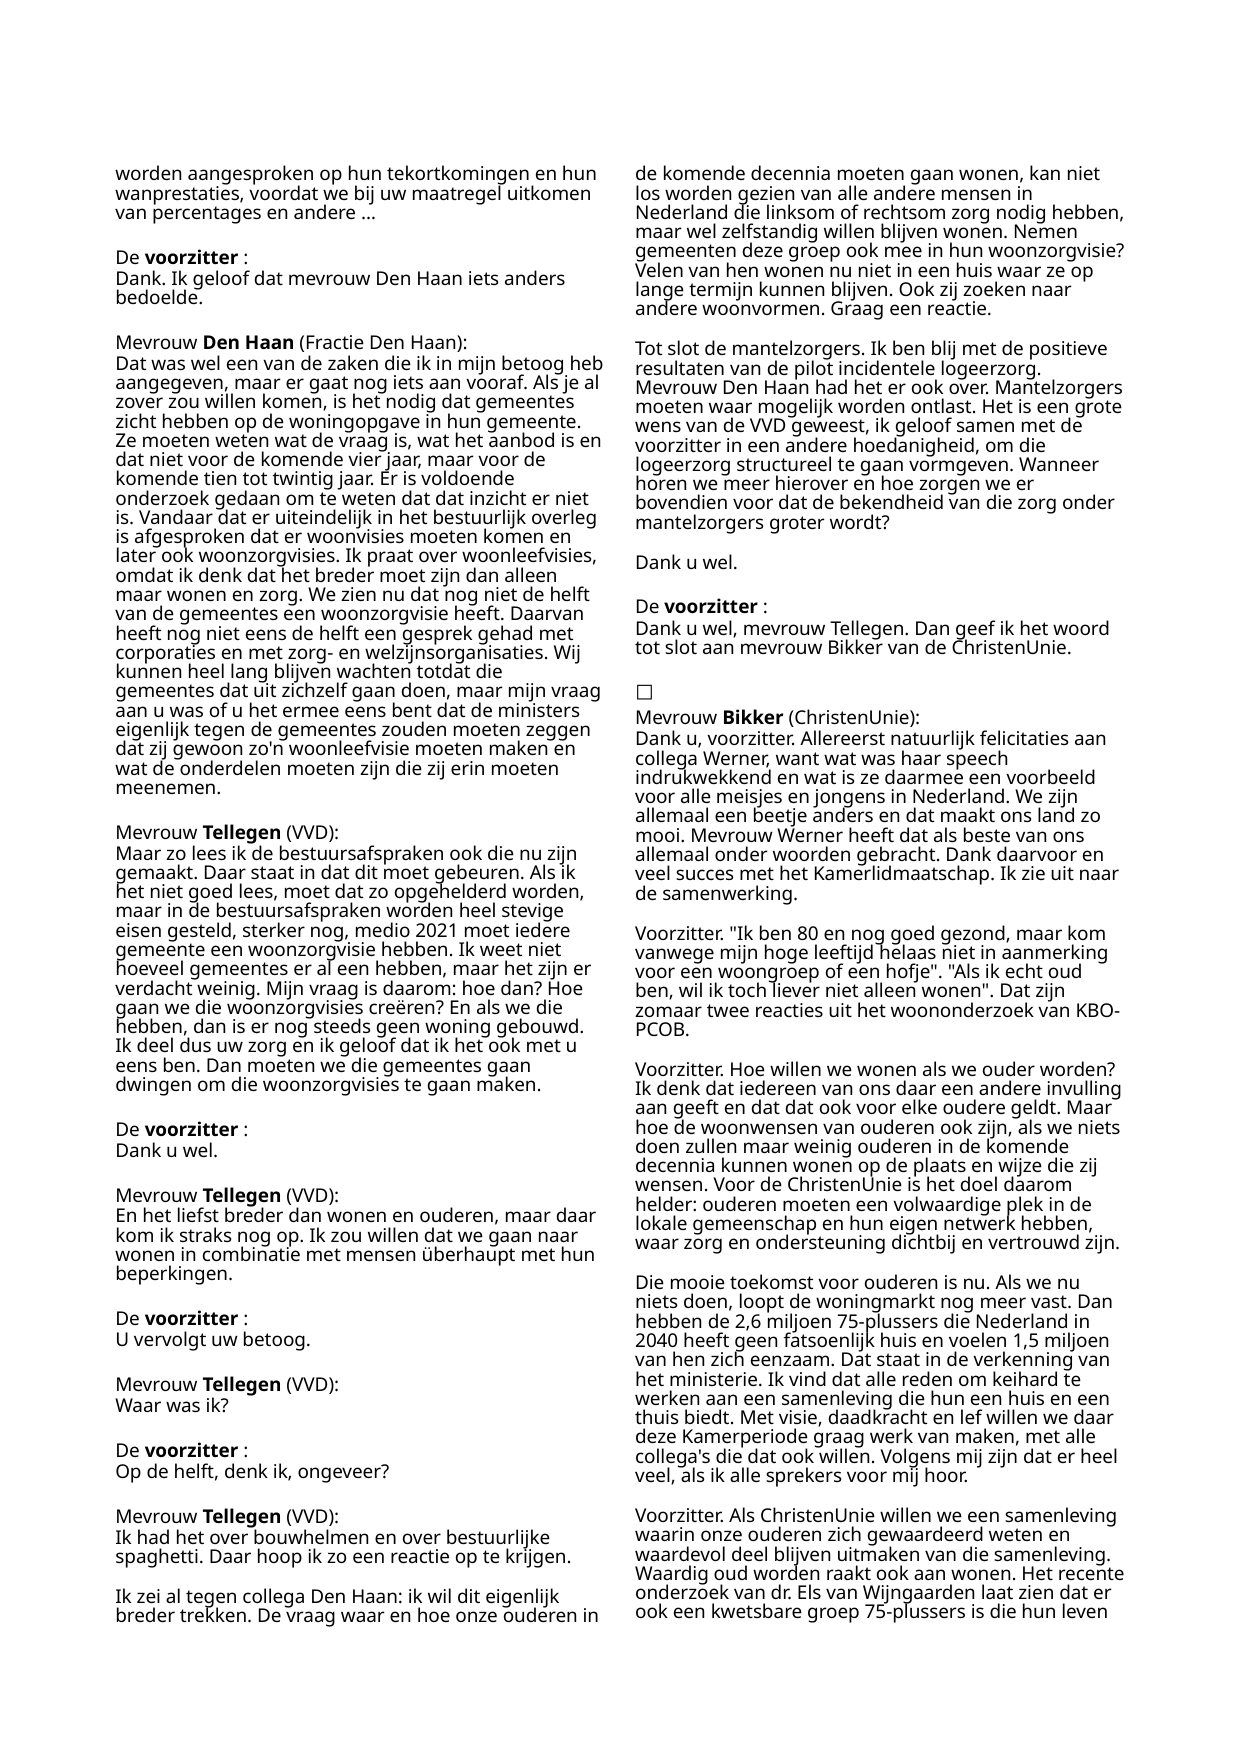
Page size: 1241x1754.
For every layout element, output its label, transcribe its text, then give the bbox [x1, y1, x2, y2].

text Dank u wel. [115, 1142, 605, 1161]
text Ik zei al tegen collega Den Haan: ik wil dit eigenlijk breder trekken. De vraag waar en hoe onze ouderen in [115, 1588, 605, 1626]
text Mevrouw Bikker (ChristenUnie): [635, 704, 1125, 730]
text De voorzitter : [635, 594, 1125, 619]
text Dat was wel een van de zaken die ik in mijn betoog heb aangegeven, maar er gaat nog iets aan vooraf. Als je al zover zou willen komen, is het nodig dat gemeentes zicht hebben op de woningopgave in hun gemeente. Ze moeten weten wat de vraag is, wat het aanbod is en dat niet voor de komende vier jaar, maar voor de komende tien tot twintig jaar. Er is voldoende onderzoek gedaan om te weten dat dat inzicht er niet is. Vandaar dat er uiteindelijk in het bestuurlijk overleg is afgesproken dat er woonvisies moeten komen en later ook woonzorgvisies. Ik praat over woonleefvisies, omdat ik denk dat het breder moet zijn dan alleen maar wonen en zorg. We zien nu dat nog niet de helft van de gemeentes een woonzorgvisie heeft. Daarvan heeft nog niet eens de helft een gesprek gehad met corporaties en met zorg- en welzijnsorganisaties. Wij kunnen heel lang blijven wachten totdat die gemeentes dat uit zichzelf gaan doen, maar mijn vraag aan u was of u het ermee eens bent dat de ministers eigenlijk tegen de gemeentes zouden moeten zeggen dat zij gewoon zo'n woonleefvisie moeten maken en wat de onderdelen moeten zijn die zij erin moeten meenemen. [115, 355, 605, 798]
text Op de helft, denk ik, ongeveer? [115, 1463, 605, 1482]
text De voorzitter : [115, 244, 605, 270]
text Tot slot de mantelzorgers. Ik ben blij met de positieve resultaten van de pilot incidentele logeerzorg. Mevrouw Den Haan had het er ook over. Mantelzorgers moeten waar mogelijk worden ontlast. Het is een grote wens van de VVD geweest, ik geloof samen met de voorzitter in een andere hoedanigheid, om die logeerzorg structureel te gaan vormgeven. Wanneer horen we meer hierover en hoe zorgen we er bovendien voor dat de bekendheid van die zorg onder mantelzorgers groter wordt? [635, 340, 1125, 533]
text De voorzitter : [115, 1437, 605, 1463]
text Dank u, voorzitter. Allereerst natuurlijk felicitaties aan collega Werner, want wat was haar speech indrukwekkend en wat is ze daarmee een voorbeeld voor alle meisjes en jongens in Nederland. We zijn allemaal een beetje anders en dat maakt ons land zo mooi. Mevrouw Werner heeft dat als beste van ons allemaal onder woorden gebracht. Dank daarvoor en veel succes met het Kamerlidmaatschap. Ik zie uit naar de samenwerking. [635, 730, 1125, 904]
text Dank u wel, mevrouw Tellegen. Dan geef ik het woord tot slot aan mevrouw Bikker van de ChristenUnie. [635, 619, 1125, 658]
text Mevrouw Den Haan (Fractie Den Haan): [115, 329, 605, 355]
text Dank. Ik geloof dat mevrouw Den Haan iets anders bedoelde. [115, 270, 605, 308]
text Mevrouw Tellegen (VVD): [115, 819, 605, 844]
text U vervolgt uw betoog. [115, 1331, 605, 1350]
text worden aangesproken op hun tekortkomingen en hun wanprestaties, voordat we bij uw maatregel uitkomen van percentages en andere … [115, 165, 605, 223]
text Die mooie toekomst voor ouderen is nu. Als we nu niets doen, loopt de woningmarkt nog meer vast. Dan hebben de 2,6 miljoen 75-plussers die Nederland in 2040 heeft geen fatsoenlijk huis en voelen 1,5 miljoen van hen zich eenzaam. Dat staat in de verkenning van het ministerie. Ik vind dat alle reden om keihard te werken aan een samenleving die hun een huis en een thuis biedt. Met visie, daadkracht en lef willen we daar deze Kamerperiode graag werk van maken, met alle collega's die dat ook willen. Volgens mij zijn dat er heel veel, als ik alle sprekers voor mij hoor. [635, 1274, 1125, 1486]
text Mevrouw Tellegen (VVD): [115, 1371, 605, 1397]
text En het liefst breder dan wonen en ouderen, maar daar kom ik straks nog op. Ik zou willen dat we gaan naar wonen in combinatie met mensen überhaupt met hun beperkingen. [115, 1207, 605, 1284]
text Voorzitter. Als ChristenUnie willen we een samenleving waarin onze ouderen zich gewaardeerd weten en waardevol deel blijven uitmaken van die samenleving. Waardig oud worden raakt ook aan wonen. Het recente onderzoek van dr. Els van Wijngaarden laat zien dat er ook een kwetsbare groep 75-plussers is die hun leven [635, 1507, 1125, 1623]
text Voorzitter. Hoe willen we wonen als we ouder worden? Ik denk dat iedereen van ons daar een andere invulling aan geeft en dat dat ook voor elke oudere geldt. Maar hoe de woonwensen van ouderen ook zijn, als we niets doen zullen maar weinig ouderen in de komende decennia kunnen wonen op de plaats en wijze die zij wensen. Voor de ChristenUnie is het doel daarom helder: ouderen moeten een volwaardige plek in de lokale gemeenschap en hun eigen netwerk hebben, waar zorg en ondersteuning dichtbij en vertrouwd zijn. [635, 1061, 1125, 1253]
text Dank u wel. [635, 554, 1125, 573]
text de komende decennia moeten gaan wonen, kan niet los worden gezien van alle andere mensen in Nederland die linksom of rechtsom zorg nodig hebben, maar wel zelfstandig willen blijven wonen. Nemen gemeenten deze groep ook mee in hun woonzorgvisie? Velen van hen wonen nu niet in een huis waar ze op lange termijn kunnen blijven. Ook zij zoeken naar andere woonvormen. Graag een reactie. [635, 165, 1125, 319]
text Ik had het over bouwhelmen en over bestuurlijke spaghetti. Daar hoop ik zo een reactie op te krijgen. [115, 1529, 605, 1567]
text Waar was ik? [115, 1397, 605, 1416]
text Mevrouw Tellegen (VVD): [115, 1182, 605, 1207]
text Voorzitter. "Ik ben 80 en nog goed gezond, maar kom vanwege mijn hoge leeftijd helaas niet in aanmerking voor een woongroep of een hofje". "Als ik echt oud ben, wil ik toch liever niet alleen wonen". Dat zijn zomaar twee reacties uit het woononderzoek van KBO-PCOB. [635, 924, 1125, 1040]
text Maar zo lees ik de bestuursafspraken ook die nu zijn gemaakt. Daar staat in dat dit moet gebeuren. Als ik het niet goed lees, moet dat zo opgehelderd worden, maar in de bestuursafspraken worden heel stevige eisen gesteld, sterker nog, medio 2021 moet iedere gemeente een woonzorgvisie hebben. Ik weet niet hoeveel gemeentes er al een hebben, maar het zijn er verdacht weinig. Mijn vraag is daarom: hoe dan? Hoe gaan we die woonzorgvisies creëren? En als we die hebben, dan is er nog steeds geen woning gebouwd. Ik deel dus uw zorg en ik geloof dat ik het ook met u eens ben. Dan moeten we die gemeentes gaan dwingen om die woonzorgvisies te gaan maken. [115, 844, 605, 1095]
text De voorzitter : [115, 1116, 605, 1142]
text De voorzitter : [115, 1305, 605, 1331]
text Mevrouw Tellegen (VVD): [115, 1503, 605, 1529]
text ⬜ [635, 679, 1125, 704]
